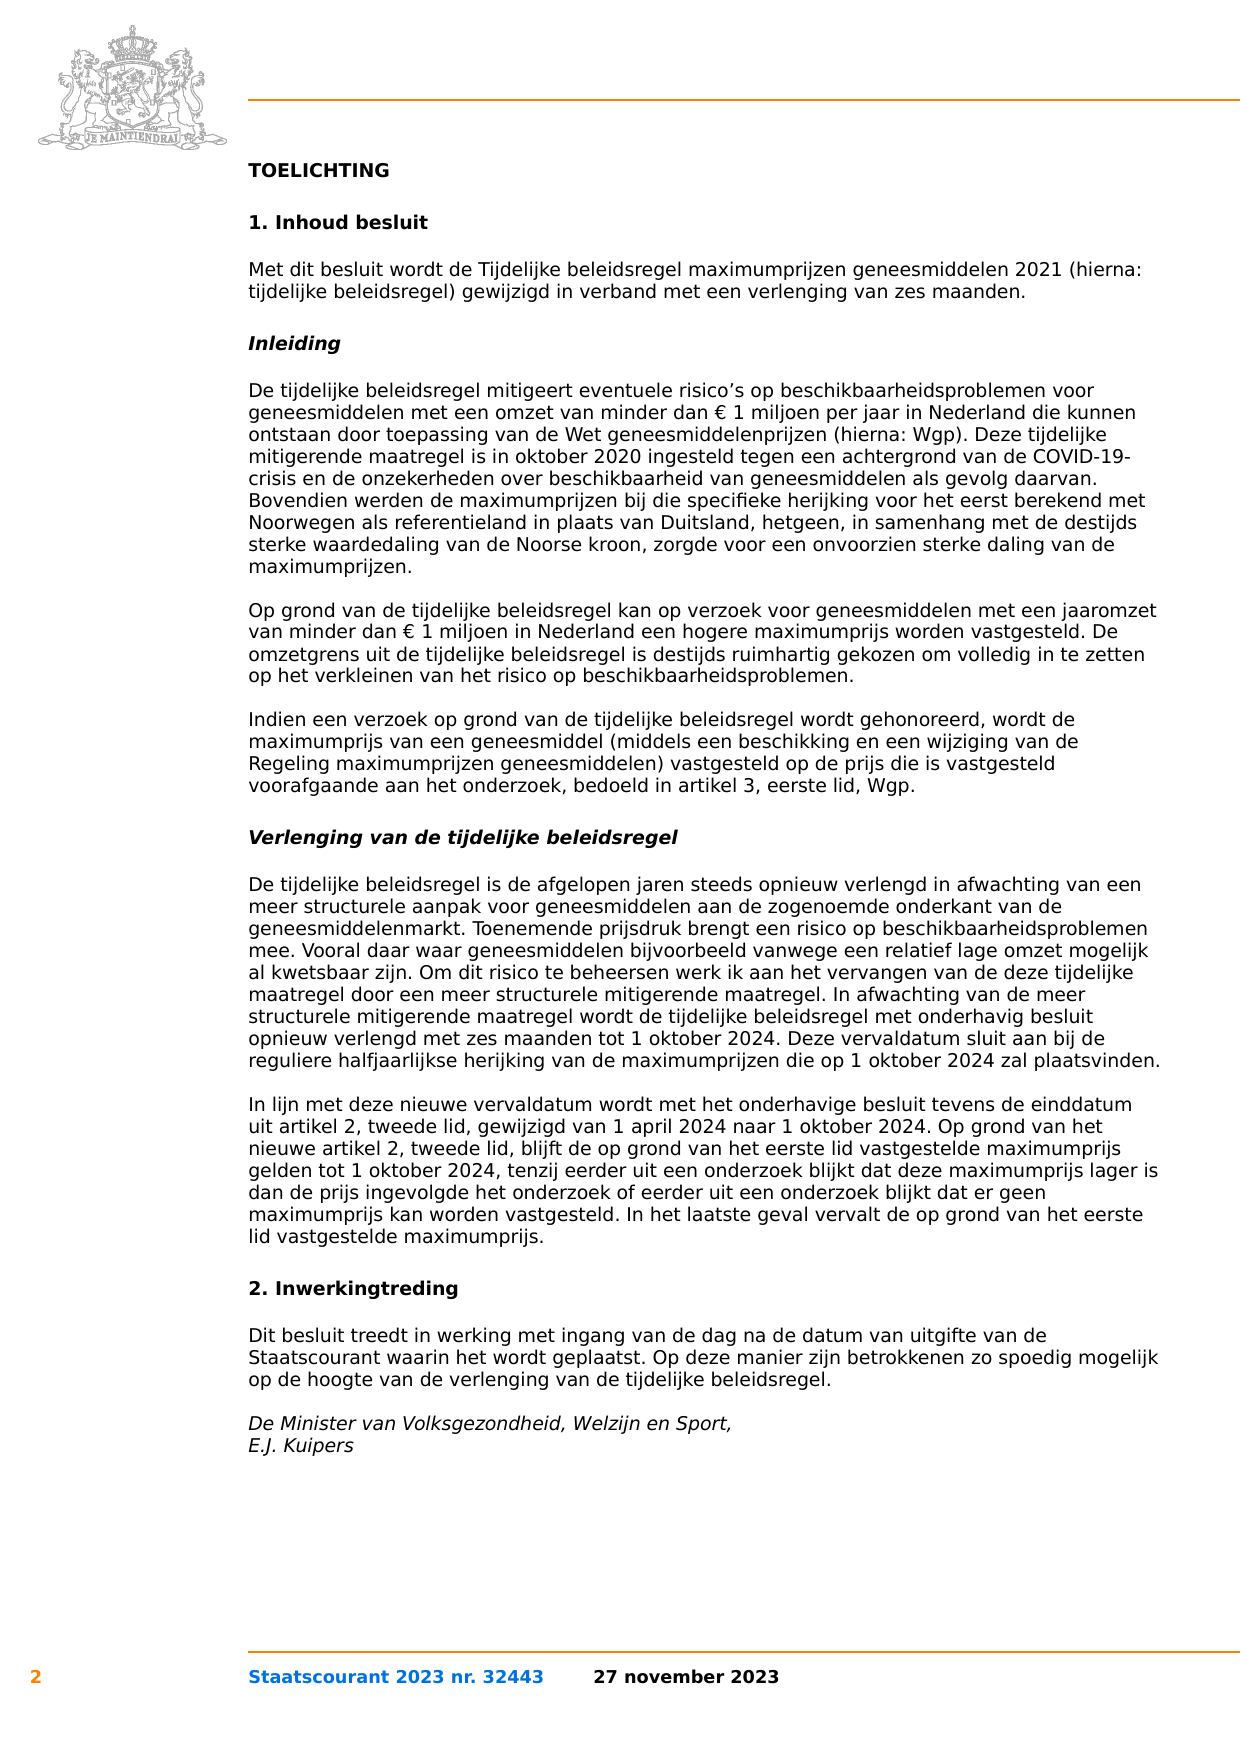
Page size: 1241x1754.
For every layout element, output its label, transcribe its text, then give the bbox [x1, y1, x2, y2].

text Met dit besluit wordt de Tijdelijke beleidsregel maximumprijzen geneesmiddelen 2021 (hierna: tijdelijke beleidsregel) gewijzigd in verband met een verlenging van zes maanden. [248, 259, 1163, 303]
text Indien een verzoek op grond van de tijdelijke beleidsregel wordt gehonoreerd, wordt de maximumprijs van een geneesmiddel (middels een beschikking en een wijziging van de Regeling maximumprijzen geneesmiddelen) vastgesteld op de prijs die is vastgesteld voorafgaande aan het onderzoek, bedoeld in artikel 3, eerste lid, Wgp. [248, 709, 1163, 797]
subtitle 1. Inhoud besluit [248, 212, 1163, 234]
text De tijdelijke beleidsregel is de afgelopen jaren steeds opnieuw verlengd in afwachting van een meer structurele aanpak voor geneesmiddelen aan de zogenoemde onderkant van de geneesmiddelenmarkt. Toenemende prijsdruk brengt een risico op beschikbaarheidsproblemen mee. Vooral daar waar geneesmiddelen bijvoorbeeld vanwege een relatief lage omzet mogelijk al kwetsbaar zijn. Om dit risico te beheersen werk ik aan het vervangen van de deze tijdelijke maatregel door een meer structurele mitigerende maatregel. In afwachting van de meer structurele mitigerende maatregel wordt de tijdelijke beleidsregel met onderhavig besluit opnieuw verlengd met zes maanden tot 1 oktober 2024. Deze vervaldatum sluit aan bij de reguliere halfjaarlijkse herijking van de maximumprijzen die op 1 oktober 2024 zal plaatsvinden. [248, 874, 1163, 1072]
subtitle TOELICHTING [248, 160, 1163, 182]
text De Minister van Volksgezondheid, Welzijn en Sport, E.J. Kuipers [248, 1412, 1163, 1456]
text Op grond van de tijdelijke beleidsregel kan op verzoek voor geneesmiddelen met een jaaromzet van minder dan € 1 miljoen in Nederland een hogere maximumprijs worden vastgesteld. De omzetgrens uit de tijdelijke beleidsregel is destijds ruimhartig gekozen om volledig in te zetten op het verkleinen van het risico op beschikbaarheidsproblemen. [248, 599, 1163, 687]
text In lijn met deze nieuwe vervaldatum wordt met het onderhavige besluit tevens de einddatum uit artikel 2, tweede lid, gewijzigd van 1 april 2024 naar 1 oktober 2024. Op grond van het nieuwe artikel 2, tweede lid, blijft de op grond van het eerste lid vastgestelde maximumprijs gelden tot 1 oktober 2024, tenzij eerder uit een onderzoek blijkt dat deze maximumprijs lager is dan de prijs ingevolgde het onderzoek of eerder uit een onderzoek blijkt dat er geen maximumprijs kan worden vastgesteld. In het laatste geval vervalt de op grond van het eerste lid vastgestelde maximumprijs. [248, 1094, 1163, 1248]
text Dit besluit treedt in werking met ingang van de dag na de datum van uitgifte van de Staatscourant waarin het wordt geplaatst. Op deze manier zijn betrokkenen zo spoedig mogelijk op de hoogte van de verlenging van de tijdelijke beleidsregel. [248, 1325, 1163, 1391]
subtitle Inleiding [248, 333, 1163, 355]
picture [38, 25, 227, 150]
text De tijdelijke beleidsregel mitigeert eventuele risico’s op beschikbaarheidsproblemen voor geneesmiddelen met een omzet van minder dan € 1 miljoen per jaar in Nederland die kunnen ontstaan door toepassing van de Wet geneesmiddelenprijzen (hierna: Wgp). Deze tijdelijke mitigerende maatregel is in oktober 2020 ingesteld tegen een achtergrond van de COVID-19-crisis en de onzekerheden over beschikbaarheid van geneesmiddelen als gevolg daarvan. Bovendien werden de maximumprijzen bij die specifieke herijking voor het eerst berekend met Noorwegen als referentieland in plaats van Duitsland, hetgeen, in samenhang met de destijds sterke waardedaling van de Noorse kroon, zorgde voor een onvoorzien sterke daling van de maximumprijzen. [248, 380, 1163, 578]
subtitle Verlenging van de tijdelijke beleidsregel [248, 827, 1163, 849]
subtitle 2. Inwerkingtreding [248, 1278, 1163, 1300]
